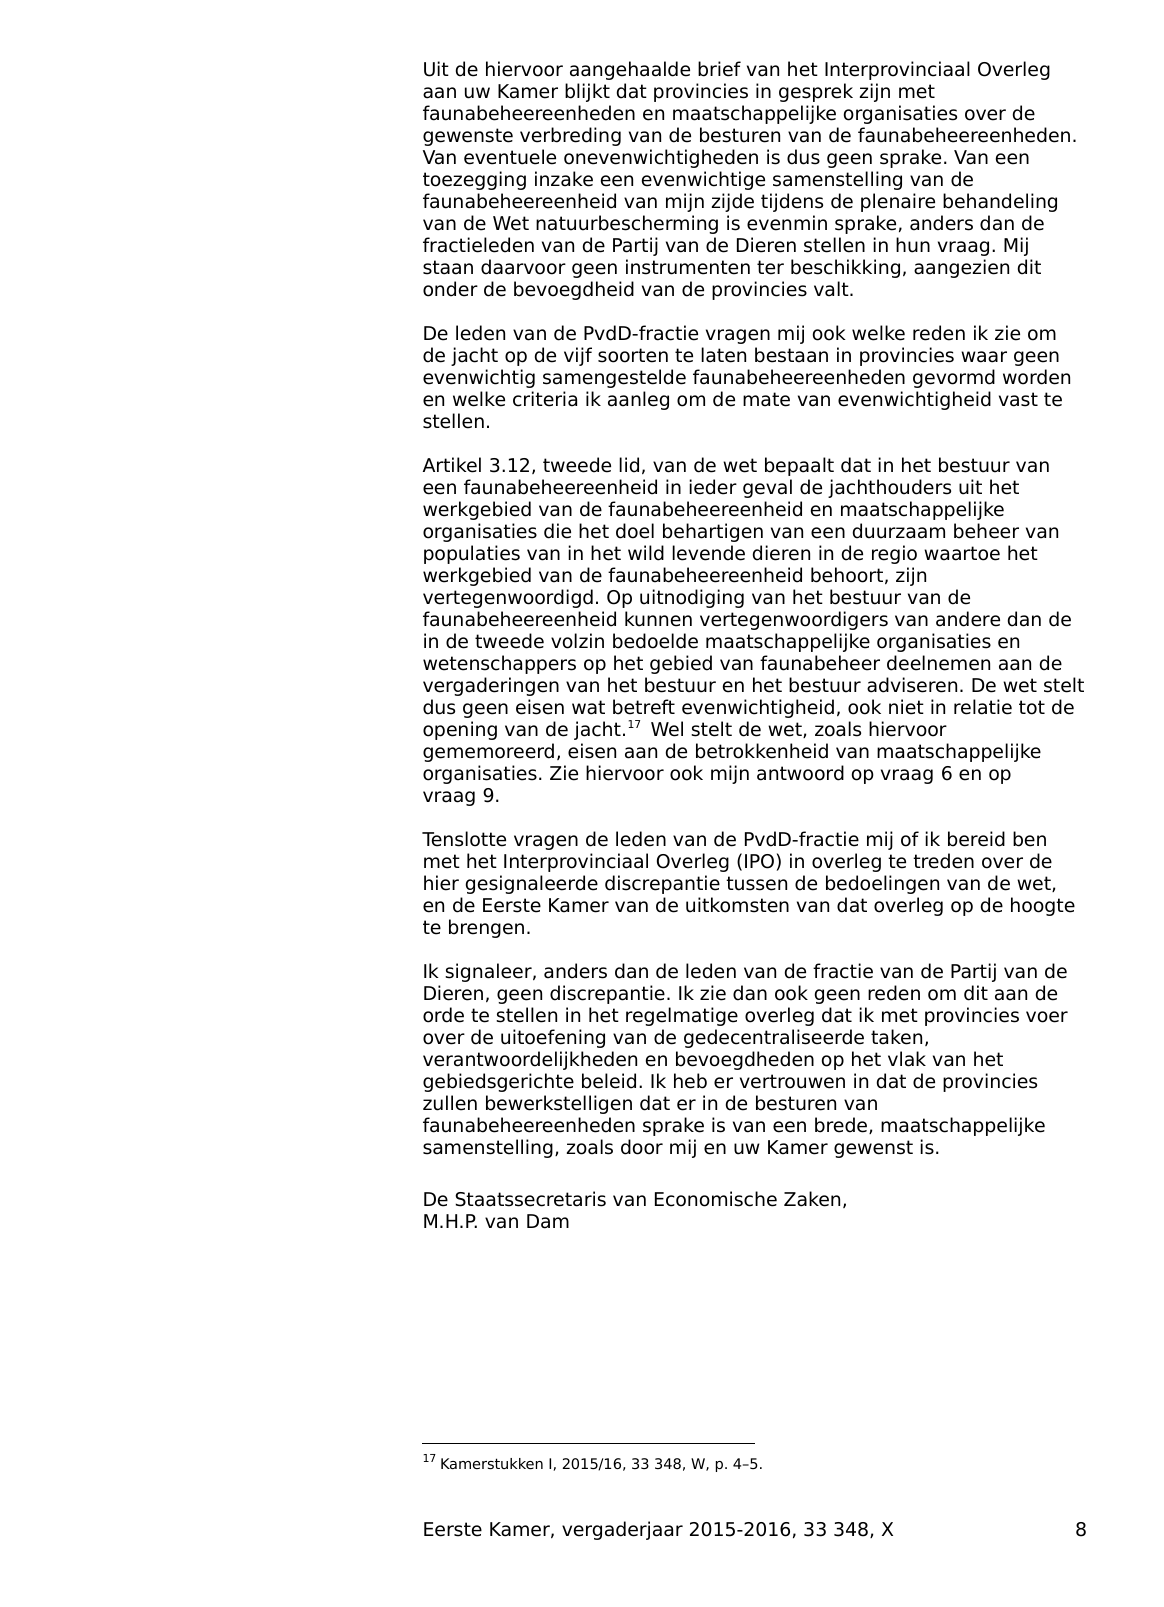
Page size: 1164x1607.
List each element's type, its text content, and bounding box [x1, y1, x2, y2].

text De leden van de PvdD-fractie vragen mij ook welke reden ik zie om de jacht op de vijf soorten te laten bestaan in provincies waar geen evenwichtig samengestelde faunabeheereenheden gevormd worden en welke criteria ik aanleg om de mate van evenwichtigheid vast te stellen. [422, 323, 1087, 433]
text Kamerstukken I, 2015/16, 33 348, W, p. 4–5. [422, 1452, 1087, 1474]
text Tenslotte vragen de leden van de PvdD-fractie mij of ik bereid ben met het Interprovinciaal Overleg (IPO) in overleg te treden over de hier gesignaleerde discrepantie tussen de bedoelingen van de wet, en de Eerste Kamer van de uitkomsten van dat overleg op de hoogte te brengen. [422, 829, 1087, 939]
text De Staatssecretaris van Economische Zaken, M.H.P. van Dam [422, 1189, 1087, 1233]
text Ik signaleer, anders dan de leden van de fractie van de Partij van de Dieren, geen discrepantie. Ik zie dan ook geen reden om dit aan de orde te stellen in het regelmatige overleg dat ik met provincies voer over de uitoefening van de gedecentraliseerde taken, verantwoordelijkheden en bevoegdheden op het vlak van het gebiedsgerichte beleid. Ik heb er vertrouwen in dat de provincies zullen bewerkstelligen dat er in de besturen van faunabeheereenheden sprake is van een brede, maatschappelijke samenstelling, zoals door mij en uw Kamer gewenst is. [422, 961, 1087, 1159]
text Uit de hiervoor aangehaalde brief van het Interprovinciaal Overleg aan uw Kamer blijkt dat provincies in gesprek zijn met faunabeheereenheden en maatschappelijke organisaties over de gewenste verbreding van de besturen van de faunabeheereenheden. Van eventuele onevenwichtigheden is dus geen sprake. Van een toezegging inzake een evenwichtige samenstelling van de faunabeheereenheid van mijn zijde tijdens de plenaire behandeling van de Wet natuurbescherming is evenmin sprake, anders dan de fractieleden van de Partij van de Dieren stellen in hun vraag. Mij staan daarvoor geen instrumenten ter beschikking, aangezien dit onder de bevoegdheid van de provincies valt. [422, 59, 1087, 301]
text Artikel 3.12, tweede lid, van de wet bepaalt dat in het bestuur van een faunabeheereenheid in ieder geval de jachthouders uit het werkgebied van de faunabeheereenheid en maatschappelijke organisaties die het doel behartigen van een duurzaam beheer van populaties van in het wild levende dieren in de regio waartoe het werkgebied van de faunabeheereenheid behoort, zijn vertegenwoordigd. Op uitnodiging van het bestuur van de faunabeheereenheid kunnen vertegenwoordigers van andere dan de in de tweede volzin bedoelde maatschappelijke organisaties en wetenschappers op het gebied van faunabeheer deelnemen aan de vergaderingen van het bestuur en het bestuur adviseren. De wet stelt dus geen eisen wat betreft evenwichtigheid, ook niet in relatie tot de opening van de jacht. Wel stelt de wet, zoals hiervoor gememoreerd, eisen aan de betrokkenheid van maatschappelijke organisaties. Zie hiervoor ook mijn antwoord op vraag 6 en op vraag 9. [422, 455, 1087, 807]
